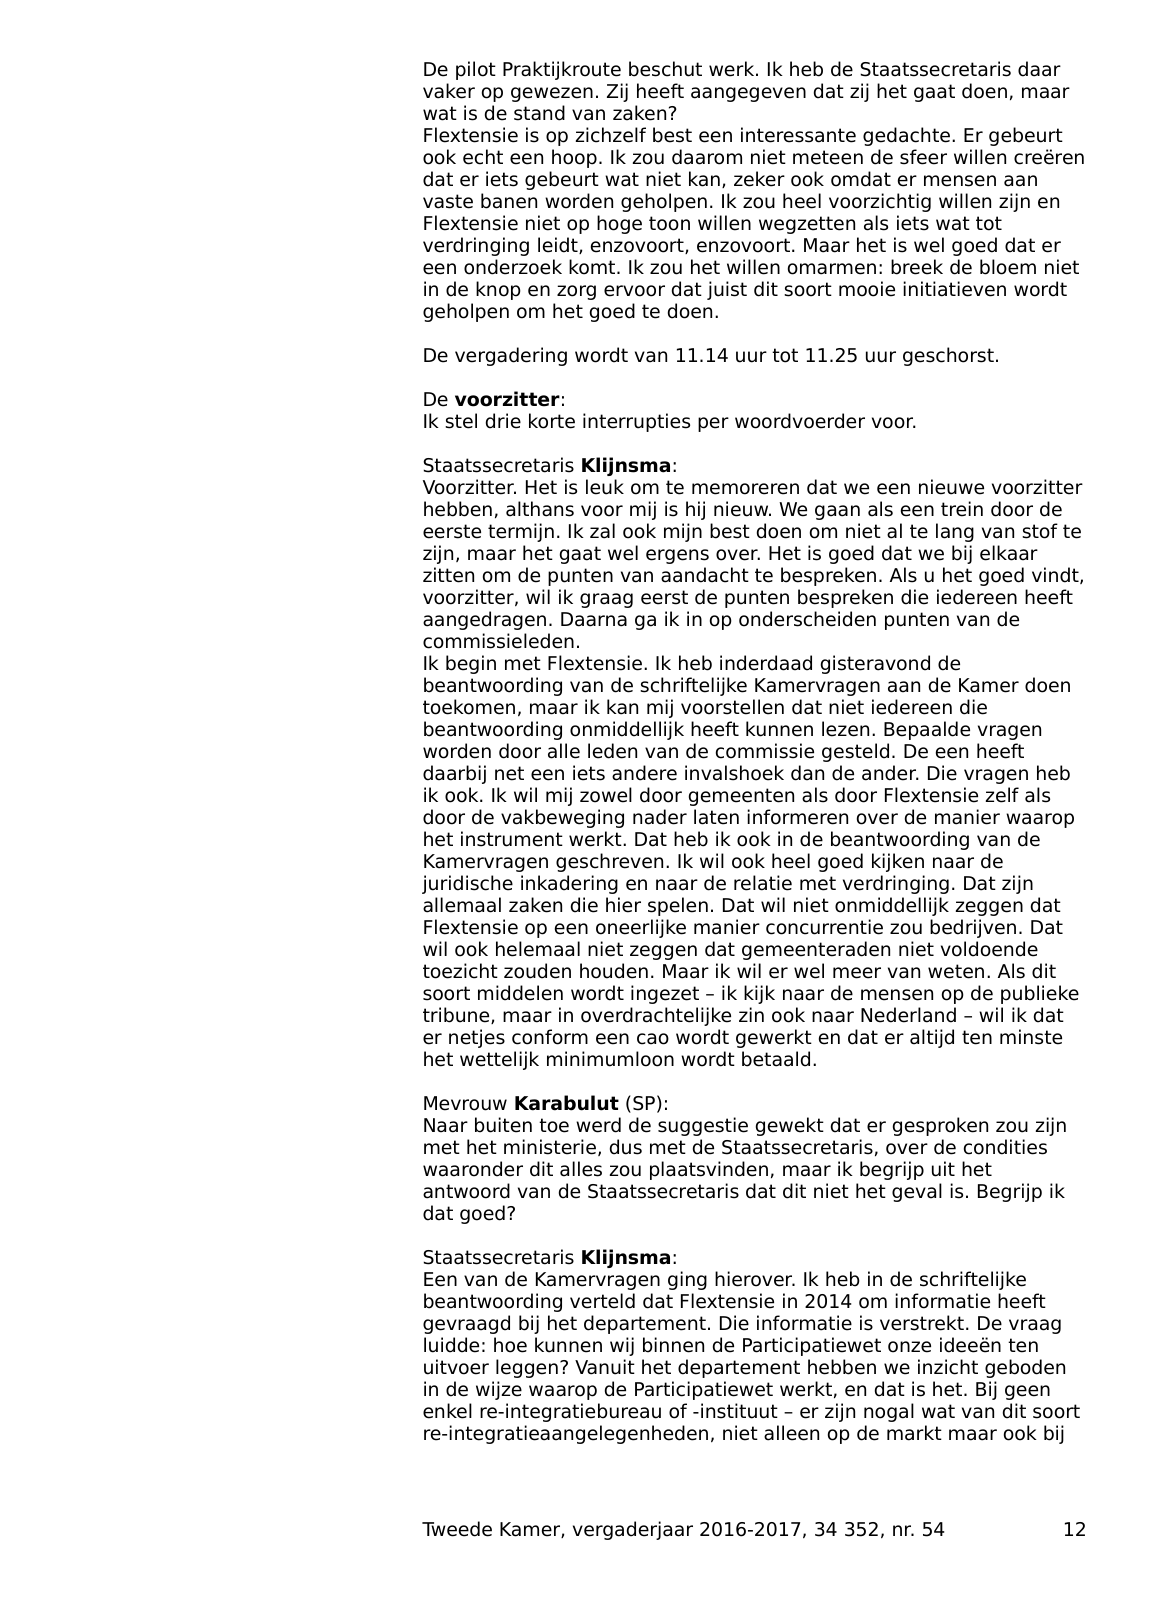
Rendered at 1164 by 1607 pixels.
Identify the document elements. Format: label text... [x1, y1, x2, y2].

text Een van de Kamervragen ging hierover. Ik heb in de schriftelijke beantwoording verteld dat Flextensie in 2014 om informatie heeft gevraagd bij het departement. Die informatie is verstrekt. De vraag luidde: hoe kunnen wij binnen de Participatiewet onze ideeën ten uitvoer leggen? Vanuit het departement hebben we inzicht geboden in de wijze waarop de Participatiewet werkt, en dat is het. Bij geen enkel re-integratiebureau of -instituut – er zijn nogal wat van dit soort re-integratieaangelegenheden, niet alleen op de markt maar ook bij [422, 1269, 1087, 1445]
text Staatssecretaris Klijnsma: [422, 1247, 1087, 1269]
text De voorzitter: [422, 389, 1087, 411]
text De vergadering wordt van 11.14 uur tot 11.25 uur geschorst. [422, 345, 1087, 367]
text Mevrouw Karabulut (SP): [422, 1093, 1087, 1115]
text Ik stel drie korte interrupties per woordvoerder voor. [422, 411, 1087, 433]
text Flextensie is op zichzelf best een interessante gedachte. Er gebeurt ook echt een hoop. Ik zou daarom niet meteen de sfeer willen creëren dat er iets gebeurt wat niet kan, zeker ook omdat er mensen aan vaste banen worden geholpen. Ik zou heel voorzichtig willen zijn en Flextensie niet op hoge toon willen wegzetten als iets wat tot verdringing leidt, enzovoort, enzovoort. Maar het is wel goed dat er een onderzoek komt. Ik zou het willen omarmen: breek de bloem niet in de knop en zorg ervoor dat juist dit soort mooie initiatieven wordt geholpen om het goed te doen. [422, 125, 1087, 323]
text Ik begin met Flextensie. Ik heb inderdaad gisteravond de beantwoording van de schriftelijke Kamervragen aan de Kamer doen toekomen, maar ik kan mij voorstellen dat niet iedereen die beantwoording onmiddellijk heeft kunnen lezen. Bepaalde vragen worden door alle leden van de commissie gesteld. De een heeft daarbij net een iets andere invalshoek dan de ander. Die vragen heb ik ook. Ik wil mij zowel door gemeenten als door Flextensie zelf als door de vakbeweging nader laten informeren over de manier waarop het instrument werkt. Dat heb ik ook in de beantwoording van de Kamervragen geschreven. Ik wil ook heel goed kijken naar de juridische inkadering en naar de relatie met verdringing. Dat zijn allemaal zaken die hier spelen. Dat wil niet onmiddellijk zeggen dat Flextensie op een oneerlijke manier concurrentie zou bedrijven. Dat wil ook helemaal niet zeggen dat gemeenteraden niet voldoende toezicht zouden houden. Maar ik wil er wel meer van weten. Als dit soort middelen wordt ingezet – ik kijk naar de mensen op de publieke tribune, maar in overdrachtelijke zin ook naar Nederland – wil ik dat er netjes conform een cao wordt gewerkt en dat er altijd ten minste het wettelijk minimumloon wordt betaald. [422, 653, 1087, 1071]
text Naar buiten toe werd de suggestie gewekt dat er gesproken zou zijn met het ministerie, dus met de Staatssecretaris, over de condities waaronder dit alles zou plaatsvinden, maar ik begrijp uit het antwoord van de Staatssecretaris dat dit niet het geval is. Begrijp ik dat goed? [422, 1115, 1087, 1225]
text Staatssecretaris Klijnsma: [422, 455, 1087, 477]
text De pilot Praktijkroute beschut werk. Ik heb de Staatssecretaris daar vaker op gewezen. Zij heeft aangegeven dat zij het gaat doen, maar wat is de stand van zaken? [422, 59, 1087, 125]
text Voorzitter. Het is leuk om te memoreren dat we een nieuwe voorzitter hebben, althans voor mij is hij nieuw. We gaan als een trein door de eerste termijn. Ik zal ook mijn best doen om niet al te lang van stof te zijn, maar het gaat wel ergens over. Het is goed dat we bij elkaar zitten om de punten van aandacht te bespreken. Als u het goed vindt, voorzitter, wil ik graag eerst de punten bespreken die iedereen heeft aangedragen. Daarna ga ik in op onderscheiden punten van de commissieleden. [422, 477, 1087, 653]
